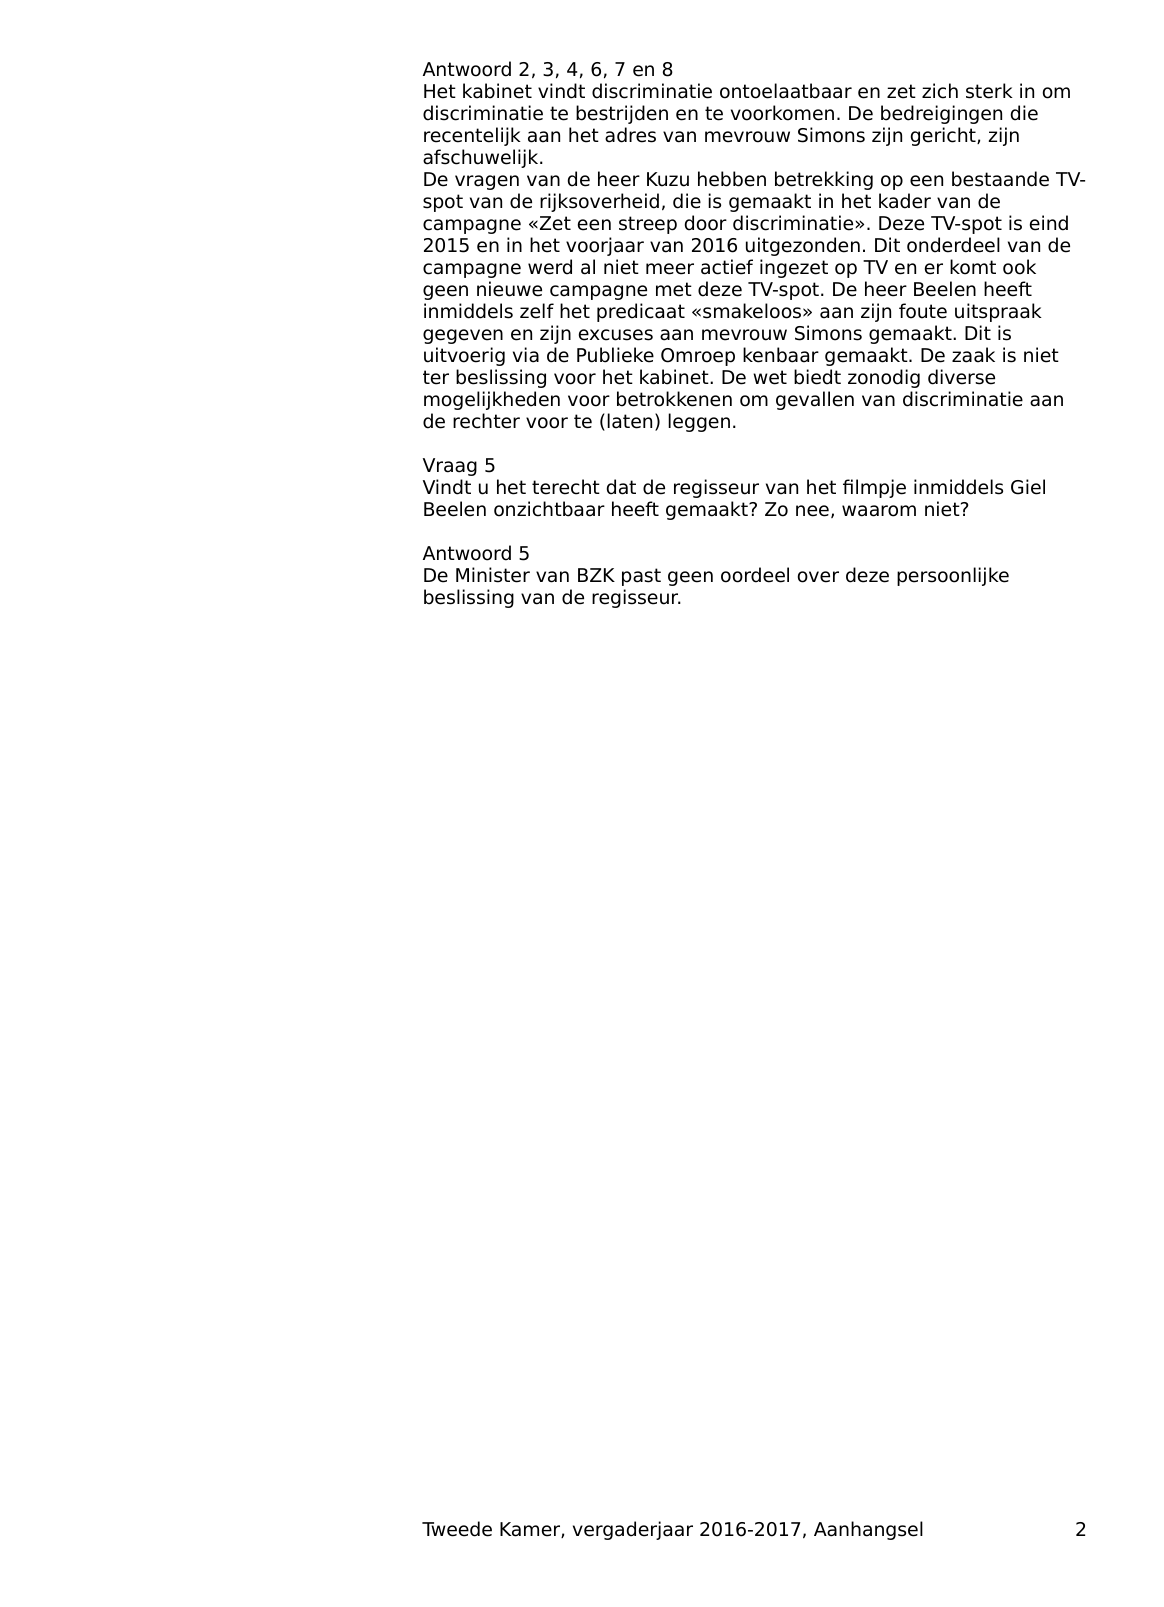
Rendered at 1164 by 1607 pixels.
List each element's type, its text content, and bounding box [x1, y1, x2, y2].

text Vraag 5 [422, 455, 1087, 477]
text Het kabinet vindt discriminatie ontoelaatbaar en zet zich sterk in om discriminatie te bestrijden en te voorkomen. De bedreigingen die recentelijk aan het adres van mevrouw Simons zijn gericht, zijn afschuwelijk. [422, 81, 1087, 169]
text Antwoord 2, 3, 4, 6, 7 en 8 [422, 59, 1087, 81]
text Antwoord 5 [422, 543, 1087, 565]
text De Minister van BZK past geen oordeel over deze persoonlijke beslissing van de regisseur. [422, 565, 1087, 609]
text Vindt u het terecht dat de regisseur van het filmpje inmiddels Giel Beelen onzichtbaar heeft gemaakt? Zo nee, waarom niet? [422, 477, 1087, 521]
text De vragen van de heer Kuzu hebben betrekking op een bestaande TV-spot van de rijksoverheid, die is gemaakt in het kader van de campagne «Zet een streep door discriminatie». Deze TV-spot is eind 2015 en in het voorjaar van 2016 uitgezonden. Dit onderdeel van de campagne werd al niet meer actief ingezet op TV en er komt ook geen nieuwe campagne met deze TV-spot. De heer Beelen heeft inmiddels zelf het predicaat «smakeloos» aan zijn foute uitspraak gegeven en zijn excuses aan mevrouw Simons gemaakt. Dit is uitvoerig via de Publieke Omroep kenbaar gemaakt. De zaak is niet ter beslissing voor het kabinet. De wet biedt zonodig diverse mogelijkheden voor betrokkenen om gevallen van discriminatie aan de rechter voor te (laten) leggen. [422, 169, 1087, 433]
